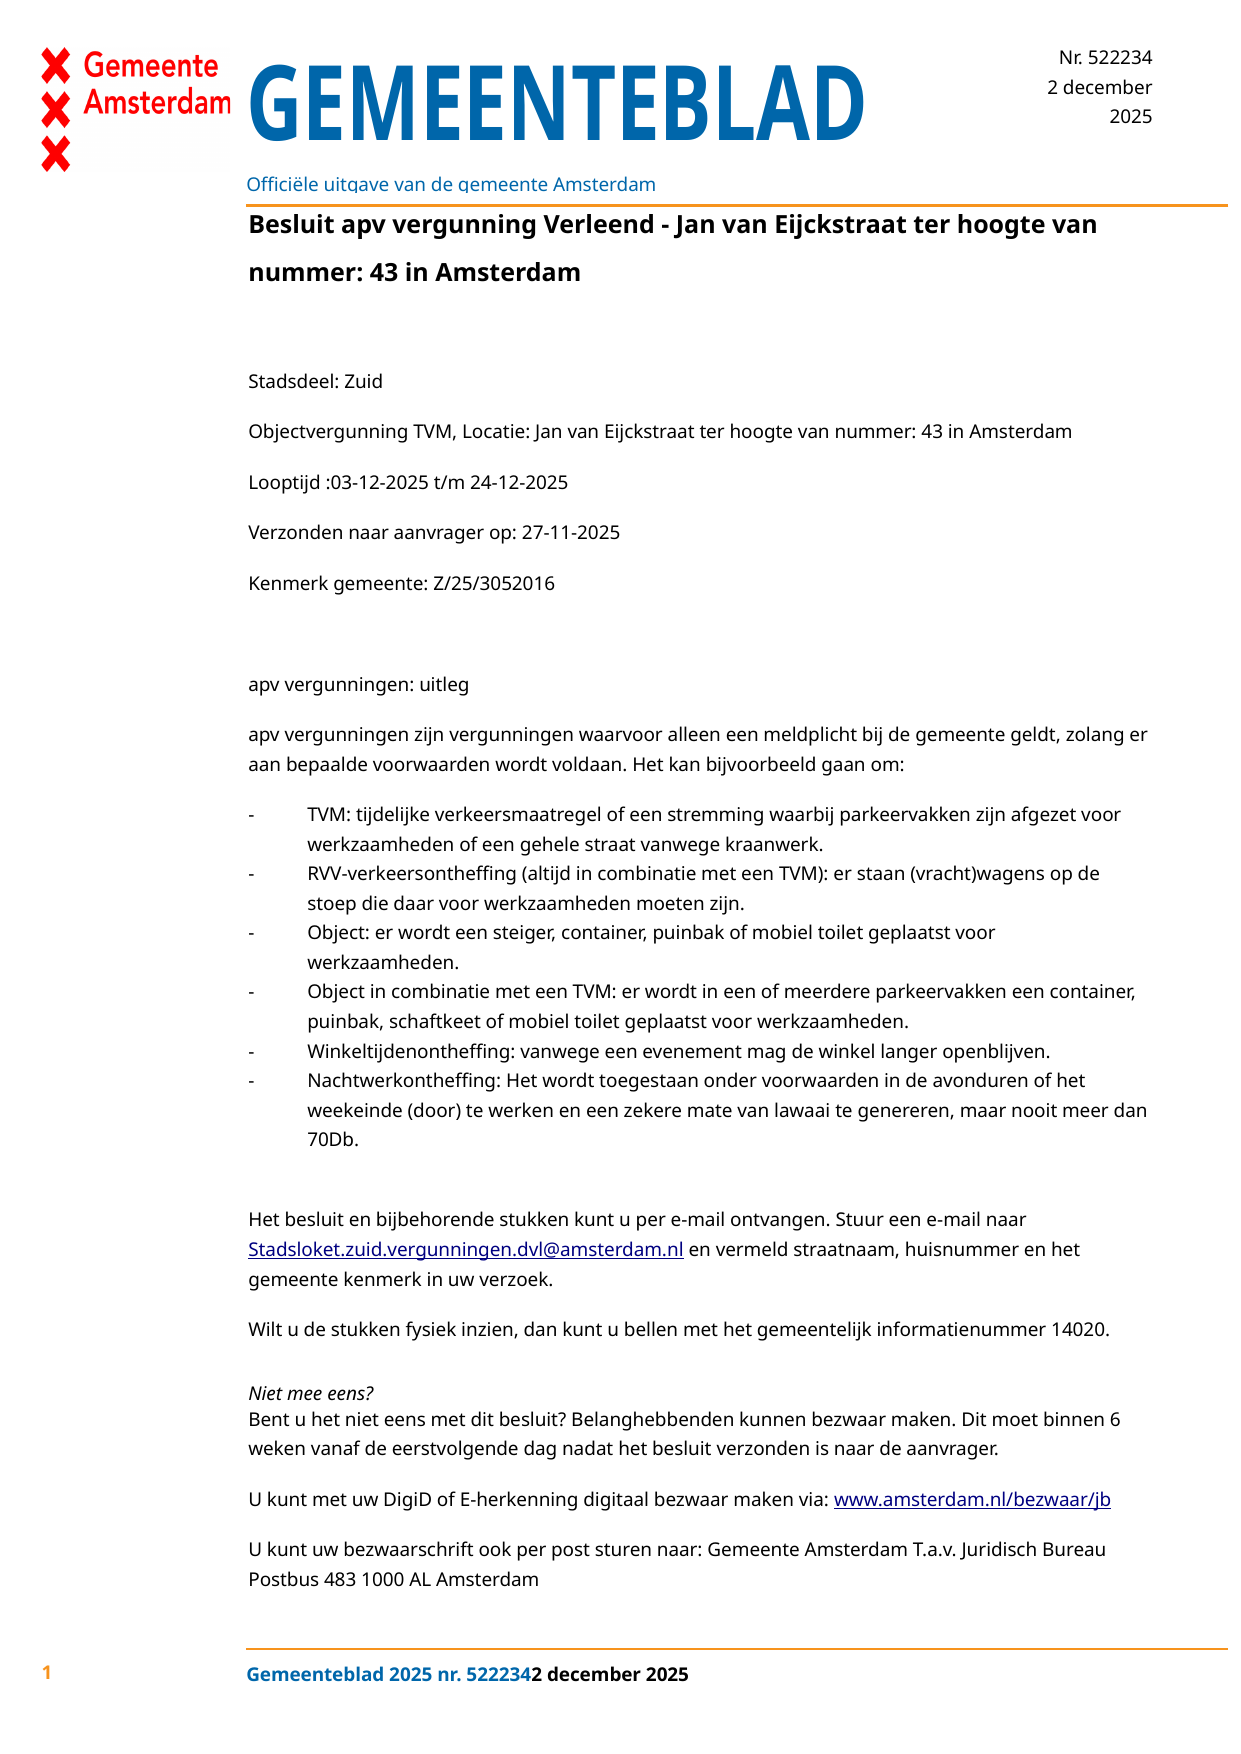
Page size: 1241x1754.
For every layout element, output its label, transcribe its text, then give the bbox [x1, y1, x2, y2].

text Het besluit en bijbehorende stukken kunt u per e-mail ontvangen. Stuur een e-mail naar Stadsloket.zuid.vergunningen.dvl@amsterdam.nl en vermeld straatnaam, huisnummer en het gemeente kenmerk in uw verzoek. [248, 1207, 1152, 1292]
text Looptijd :03-12-2025 t/m 24-12-2025 [248, 469, 1152, 495]
list Nachtwerkontheffing: Het wordt toegestaan onder voorwaarden in de avonduren of het weekeinde (door) te werken en een zekere mate van lawaai te genereren, maar nooit meer dan 70Db. [248, 1067, 1152, 1152]
list Object in combinatie met een TVM: er wordt in een of meerdere parkeervakken een container, puinbak, schaftkeet of mobiel toilet geplaatst voor werkzaamheden. [248, 979, 1152, 1034]
text Stadsdeel: Zuid [248, 368, 1152, 394]
text Bent u het niet eens met dit besluit? Belanghebbenden kunnen bezwaar maken. Dit moet binnen 6 weken vanaf de eerstvolgende dag nadat het besluit verzonden is naar de aanvrager. [248, 1406, 1152, 1461]
text Niet mee eens? [248, 1380, 1152, 1406]
list TVM: tijdelijke verkeersmaatregel of een stremming waarbij parkeervakken zijn afgezet voor werkzaamheden of een gehele straat vanwege kraanwerk. [248, 801, 1152, 857]
text Wilt u de stukken fysiek inzien, dan kunt u bellen met het gemeentelijk informatienummer 14020. [248, 1316, 1152, 1342]
list Winkeltijdenontheffing: vanwege een evenement mag de winkel langer openblijven. [248, 1038, 1152, 1064]
text Besluit apv vergunning Verleend - Jan van Eijckstraat ter hoogte van nummer: 43 in Amsterdam [248, 207, 1152, 288]
list Object: er wordt een steiger, container, puinbak of mobiel toilet geplaatst voor werkzaamheden. [248, 919, 1152, 975]
text Objectvergunning TVM, Locatie: Jan van Eijckstraat ter hoogte van nummer: 43 in Amsterdam [248, 419, 1152, 444]
picture [41, 47, 231, 172]
text Verzonden naar aanvrager op: 27-11-2025 [248, 519, 1152, 545]
text U kunt uw bezwaarschrift ook per post sturen naar: Gemeente Amsterdam T.a.v. Juridisch Bureau Postbus 483 1000 AL Amsterdam [248, 1536, 1152, 1592]
list RVV-verkeersontheffing (altijd in combinatie met een TVM): er staan (vracht)wagens op de stoep die daar voor werkzaamheden moeten zijn. [248, 860, 1152, 916]
text apv vergunningen: uitleg [248, 671, 1152, 697]
text U kunt met uw DigiD of E-herkenning digitaal bezwaar maken via: www.amsterdam.nl/bezwaar/jb [248, 1486, 1152, 1512]
text Kenmerk gemeente: Z/25/3052016 [248, 570, 1152, 596]
text apv vergunningen zijn vergunningen waarvoor alleen een meldplicht bij de gemeente geldt, zolang er aan bepaalde voorwaarden wordt voldaan. Het kan bijvoorbeeld gaan om: [248, 721, 1152, 777]
